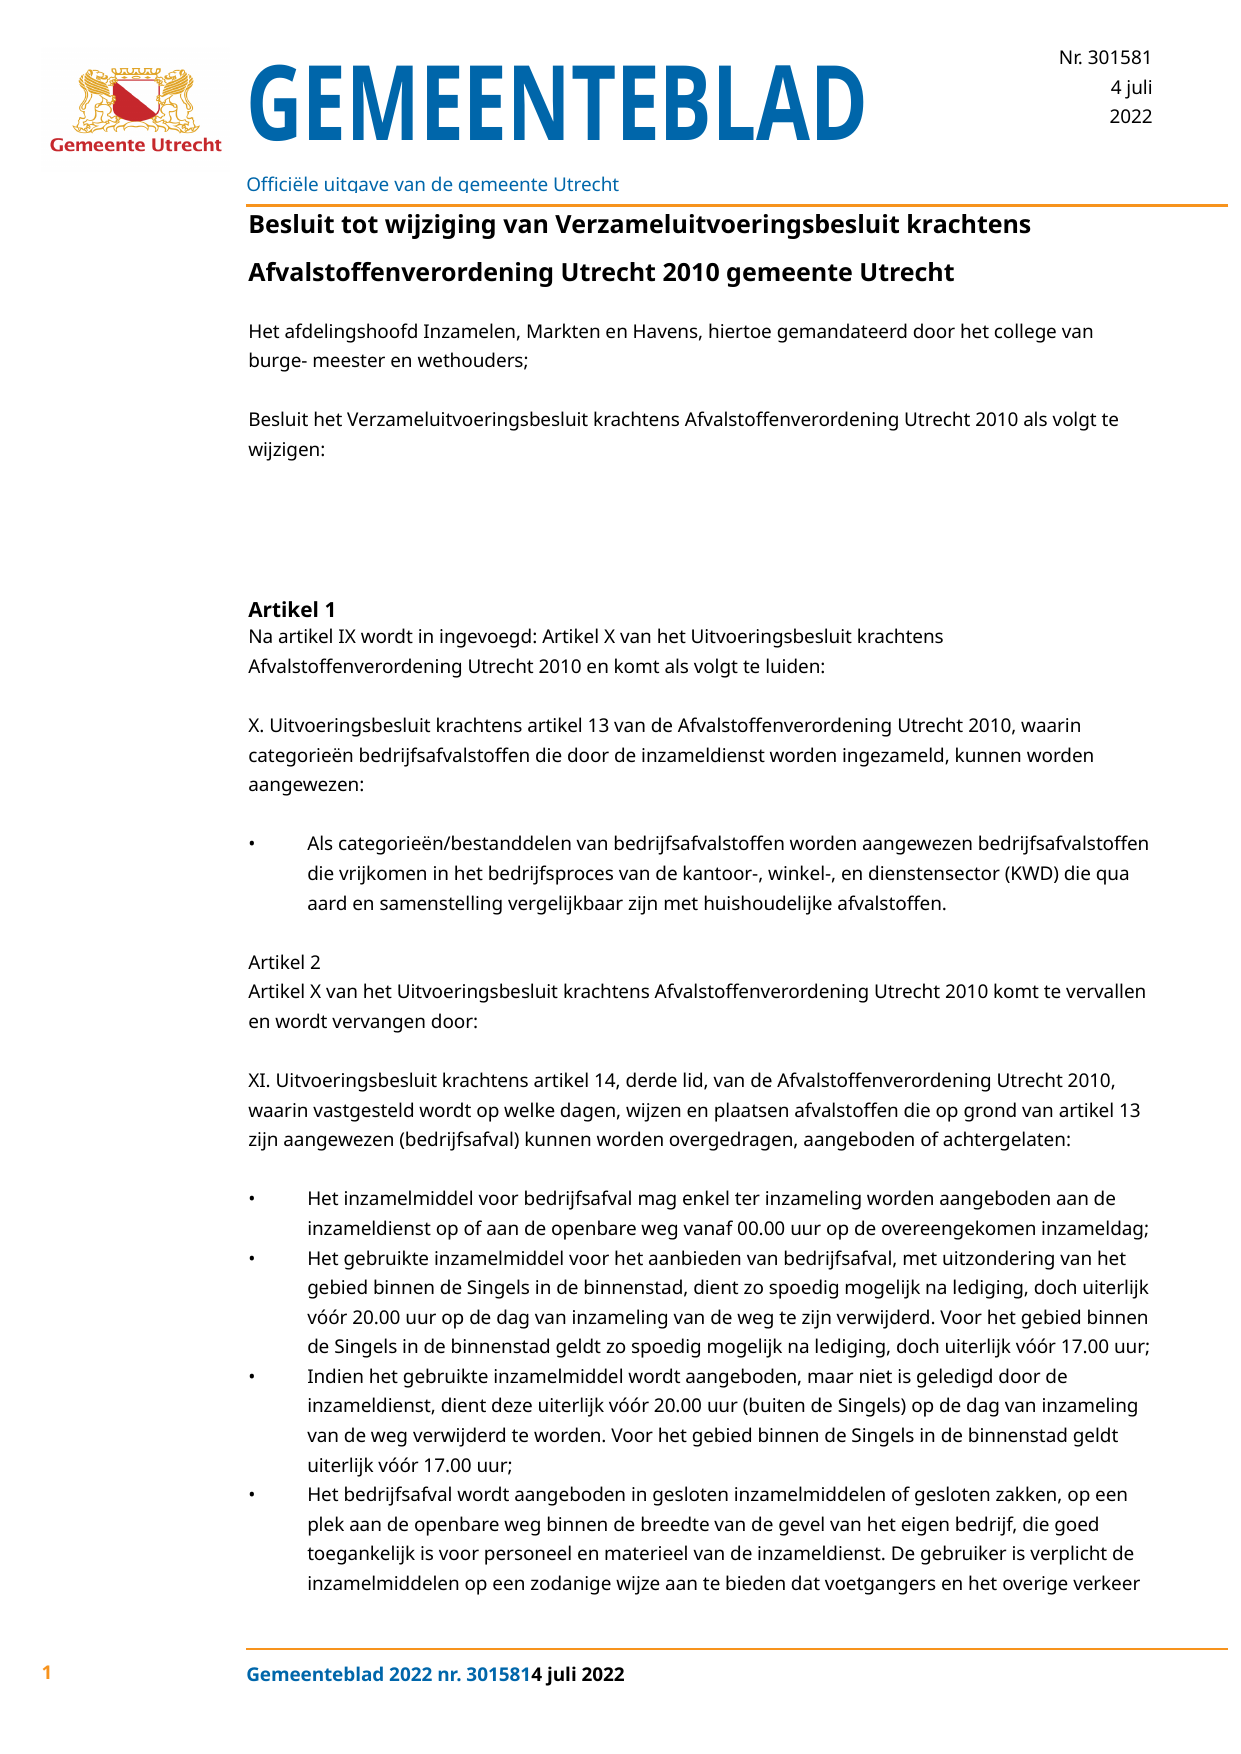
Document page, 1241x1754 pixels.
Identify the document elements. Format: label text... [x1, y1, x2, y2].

text Besluit tot wijziging van Verzameluitvoeringsbesluit krachtens Afvalstoffenverordening Utrecht 2010 gemeente Utrecht [248, 207, 1152, 288]
text Artikel X van het Uitvoeringsbesluit krachtens Afvalstoffenverordening Utrecht 2010 komt te vervallen en wordt vervangen door: [248, 978, 1152, 1034]
text X. Uitvoeringsbesluit krachtens artikel 13 van de Afvalstoffenverordening Utrecht 2010, waarin categorieën bedrijfsafvalstoffen die door de inzameldienst worden ingezameld, kunnen worden aangewezen: [248, 712, 1152, 797]
text Na artikel IX wordt in ingevoegd: Artikel X van het Uitvoeringsbesluit krachtens Afvalstoffenverordening Utrecht 2010 en komt als volgt te luiden: [248, 623, 1152, 679]
text Artikel 2 [248, 949, 1152, 975]
text Het afdelingshoofd Inzamelen, Markten en Havens, hiertoe gemandateerd door het college van burge- meester en wethouders; [248, 318, 1152, 373]
list Indien het gebruikte inzamelmiddel wordt aangeboden, maar niet is geledigd door de inzameldienst, dient deze uiterlijk vóór 20.00 uur (buiten de Singels) op de dag van inzameling van de weg verwijderd te worden. Voor het gebied binnen de Singels in de binnenstad geldt uiterlijk vóór 17.00 uur; [248, 1363, 1152, 1478]
list Het bedrijfsafval wordt aangeboden in gesloten inzamelmiddelen of gesloten zakken, op een plek aan de openbare weg binnen de breedte van de gevel van het eigen bedrijf, die goed toegankelijk is voor personeel en materieel van de inzameldienst. De gebruiker is verplicht de inzamelmiddelen op een zodanige wijze aan te bieden dat voetgangers en het overige verkeer [248, 1481, 1152, 1596]
list Het inzamelmiddel voor bedrijfsafval mag enkel ter inzameling worden aangeboden aan de inzameldienst op of aan de openbare weg vanaf 00.00 uur op de overeengekomen inzameldag; [248, 1186, 1152, 1241]
list Als categorieën/bestanddelen van bedrijfsafvalstoffen worden aangewezen bedrijfsafvalstoffen die vrijkomen in het bedrijfsproces van de kantoor-, winkel-, en dienstensector (KWD) die qua aard en samenstelling vergelijkbaar zijn met huishoudelijke afvalstoffen. [248, 831, 1152, 916]
picture [41, 47, 231, 172]
text Besluit het Verzameluitvoeringsbesluit krachtens Afvalstoffenverordening Utrecht 2010 als volgt te wijzigen: [248, 407, 1152, 462]
text XI. Uitvoeringsbesluit krachtens artikel 14, derde lid, van de Afvalstoffenverordening Utrecht 2010, waarin vastgesteld wordt op welke dagen, wijzen en plaatsen afvalstoffen die op grond van artikel 13 zijn aangewezen (bedrijfsafval) kunnen worden overgedragen, aangeboden of achtergelaten: [248, 1067, 1152, 1152]
text Artikel 1 [248, 595, 1152, 623]
list Het gebruikte inzamelmiddel voor het aanbieden van bedrijfsafval, met uitzondering van het gebied binnen de Singels in de binnenstad, dient zo spoedig mogelijk na lediging, doch uiterlijk vóór 20.00 uur op de dag van inzameling van de weg te zijn verwijderd. Voor het gebied binnen de Singels in de binnenstad geldt zo spoedig mogelijk na lediging, doch uiterlijk vóór 17.00 uur; [248, 1245, 1152, 1359]
